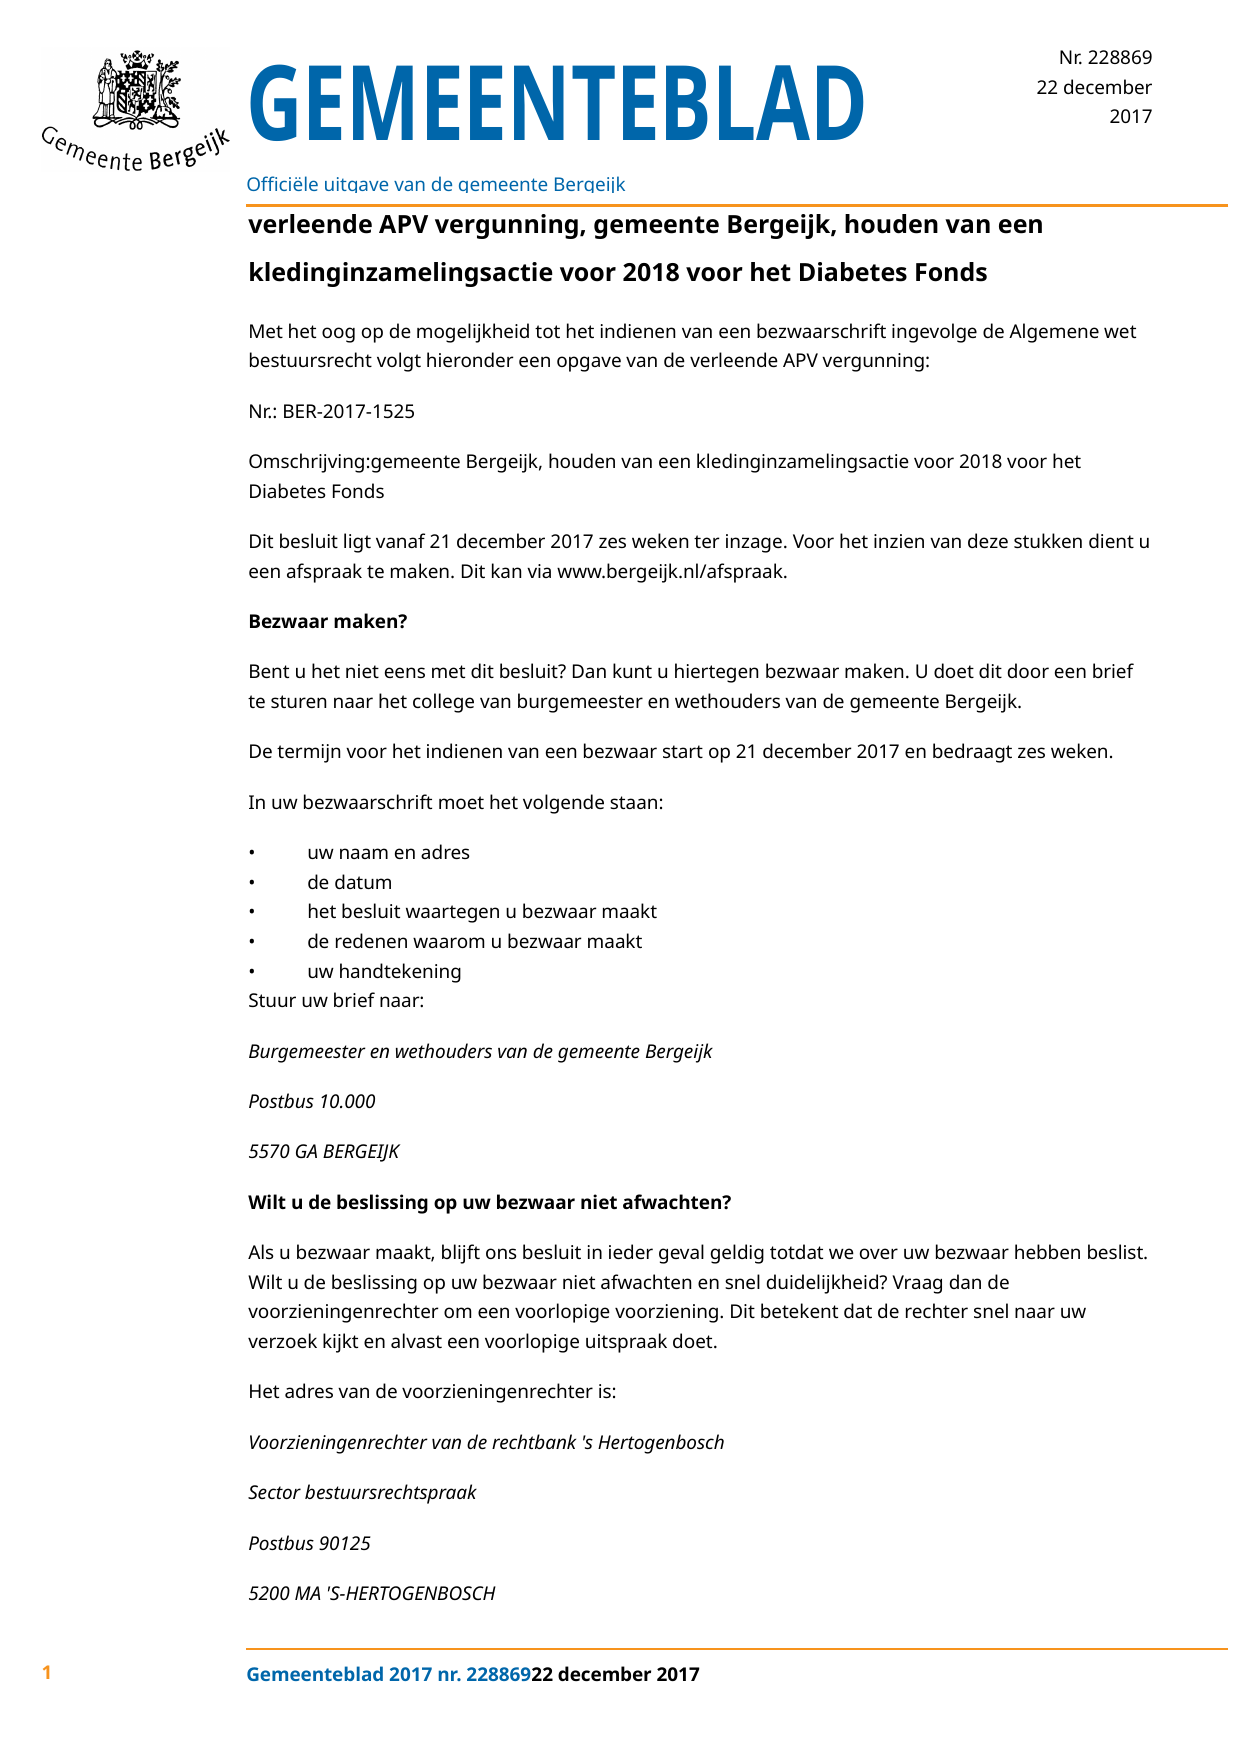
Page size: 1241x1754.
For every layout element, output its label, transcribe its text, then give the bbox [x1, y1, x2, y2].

list de datum [248, 869, 1152, 895]
text Stuur uw brief naar: [248, 987, 1152, 1013]
text Nr.: BER-2017-1525 [248, 398, 1152, 424]
text Dit besluit ligt vanaf 21 december 2017 zes weken ter inzage. Voor het inzien van deze stukken dient u een afspraak te maken. Dit kan via www.bergeijk.nl/afspraak. [248, 528, 1152, 584]
text Omschrijving:gemeente Bergeijk, houden van een kledinginzamelingsactie voor 2018 voor het Diabetes Fonds [248, 448, 1152, 504]
list het besluit waartegen u bezwaar maakt [248, 899, 1152, 924]
text Postbus 90125 [248, 1530, 1152, 1556]
list de redenen waarom u bezwaar maakt [248, 928, 1152, 954]
text Burgemeester en wethouders van de gemeente Bergeijk [248, 1038, 1152, 1064]
text Wilt u de beslissing op uw bezwaar niet afwachten? [248, 1189, 1152, 1215]
text 5570 GA BERGEIJK [248, 1139, 1152, 1164]
list uw naam en adres [248, 839, 1152, 865]
picture [41, 47, 231, 172]
text Sector bestuursrechtspraak [248, 1479, 1152, 1505]
text De termijn voor het indienen van een bezwaar start op 21 december 2017 en bedraagt zes weken. [248, 739, 1152, 764]
text Bent u het niet eens met dit besluit? Dan kunt u hiertegen bezwaar maken. U doet dit door een brief te sturen naar het college van burgemeester en wethouders van de gemeente Bergeijk. [248, 659, 1152, 714]
text Als u bezwaar maakt, blijft ons besluit in ieder geval geldig totdat we over uw bezwaar hebben beslist. Wilt u de beslissing op uw bezwaar niet afwachten en snel duidelijkheid? Vraag dan de voorzieningenrechter om een voorlopige voorziening. Dit betekent dat de rechter snel naar uw verzoek kijkt en alvast een voorlopige uitspraak doet. [248, 1239, 1152, 1354]
text Bezwaar maken? [248, 608, 1152, 634]
text Het adres van de voorzieningenrechter is: [248, 1379, 1152, 1404]
text Voorzieningenrechter van de rechtbank 's Hertogenbosch [248, 1429, 1152, 1455]
text In uw bezwaarschrift moet het volgende staan: [248, 789, 1152, 815]
text verleende APV vergunning, gemeente Bergeijk, houden van een kledinginzamelingsactie voor 2018 voor het Diabetes Fonds [248, 207, 1152, 288]
text Met het oog op de mogelijkheid tot het indienen van een bezwaarschrift ingevolge de Algemene wet bestuursrecht volgt hieronder een opgave van de verleende APV vergunning: [248, 318, 1152, 373]
text 5200 MA 'S-HERTOGENBOSCH [248, 1580, 1152, 1606]
list uw handtekening [248, 958, 1152, 984]
text Postbus 10.000 [248, 1088, 1152, 1114]
